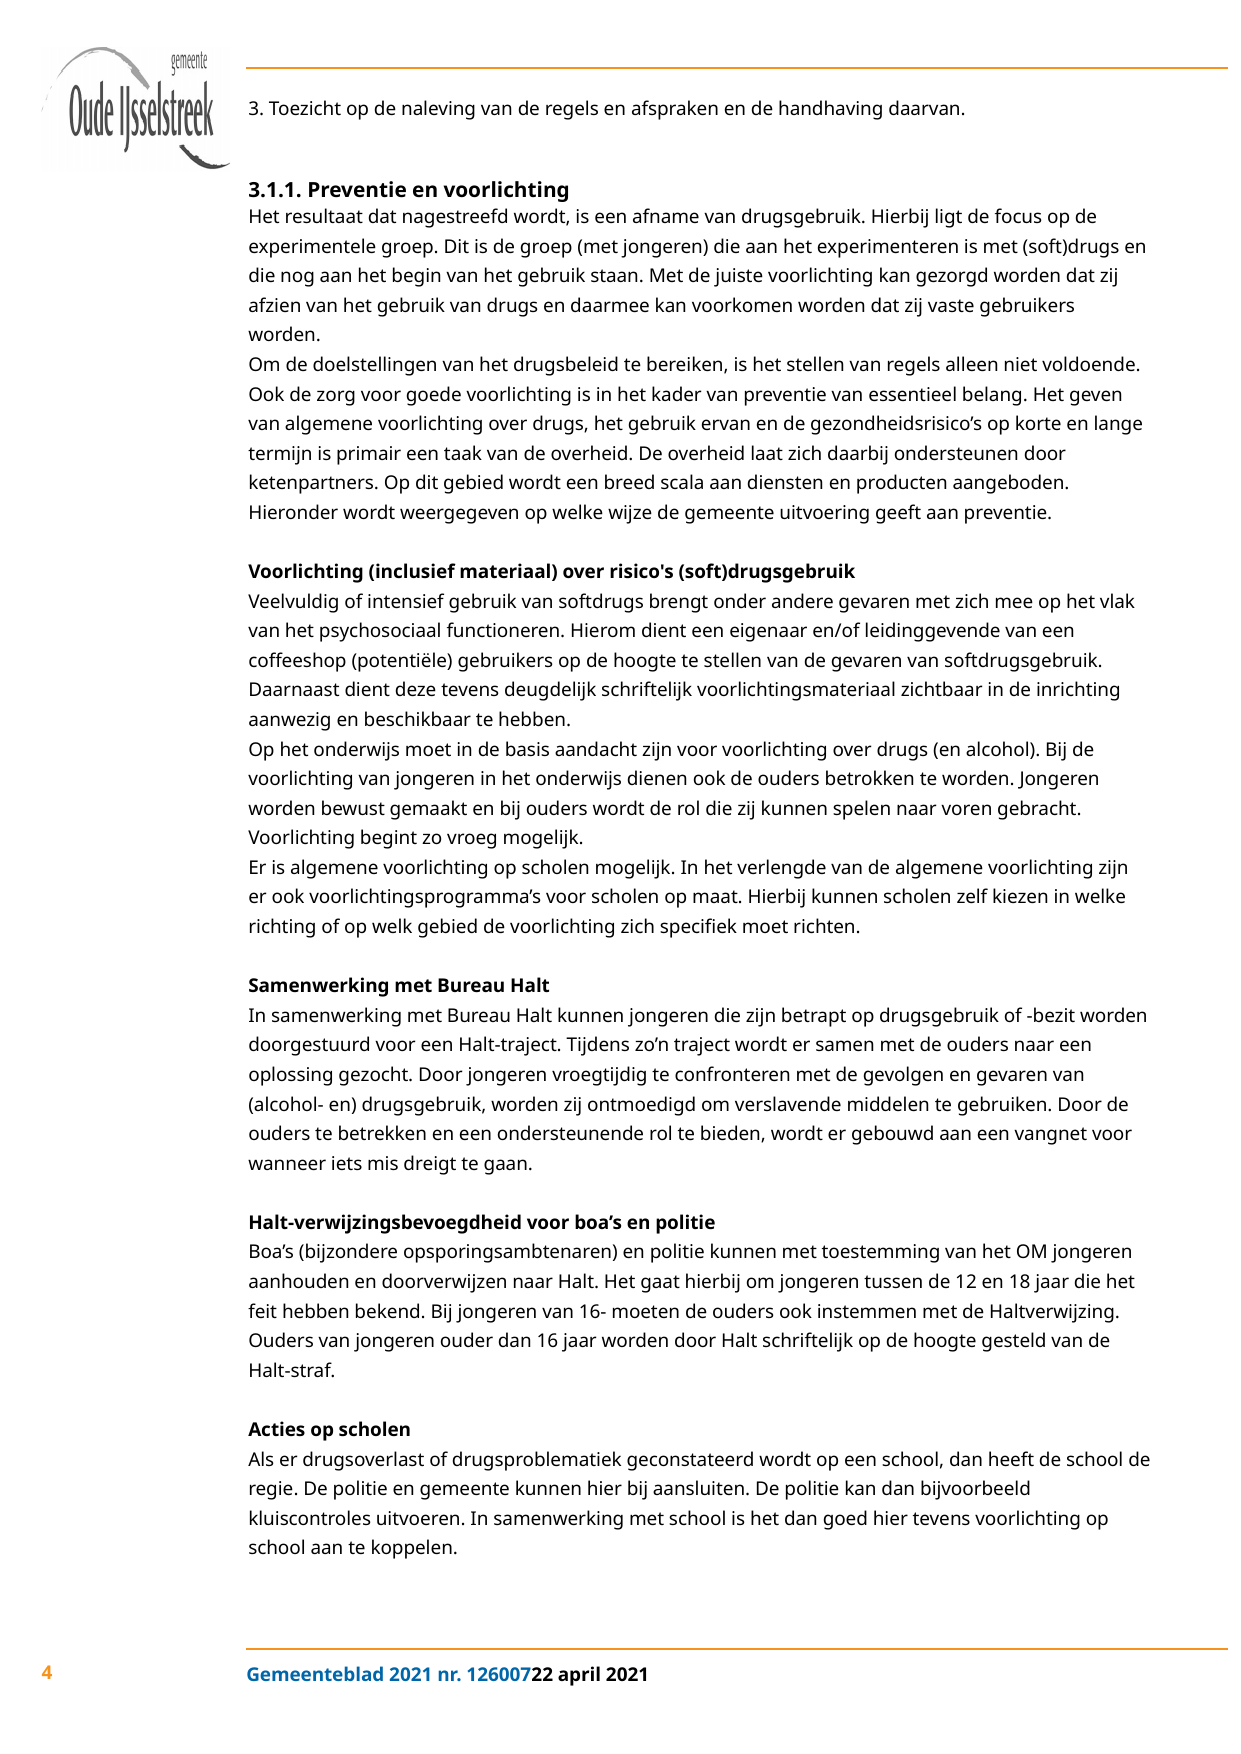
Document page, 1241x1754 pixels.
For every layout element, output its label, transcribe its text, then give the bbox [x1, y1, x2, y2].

text Halt-verwijzingsbevoegdheid voor boa’s en politie [248, 1209, 1152, 1235]
text Boa’s (bijzondere opsporingsambtenaren) en politie kunnen met toestemming van het OM jongeren aanhouden en doorverwijzen naar Halt. Het gaat hierbij om jongeren tussen de 12 en 18 jaar die het feit hebben bekend. Bij jongeren van 16- moeten de ouders ook instemmen met de Haltverwijzing. Ouders van jongeren ouder dan 16 jaar worden door Halt schriftelijk op de hoogte gesteld van de Halt-straf. [248, 1239, 1152, 1383]
text Acties op scholen [248, 1416, 1152, 1442]
text Voorlichting (inclusief materiaal) over risico's (soft)drugsgebruik [248, 558, 1152, 584]
text Samenwerking met Bureau Halt [248, 972, 1152, 998]
text Hieronder wordt weergegeven op welke wijze de gemeente uitvoering geeft aan preventie. [248, 499, 1152, 525]
text 3.1.1. Preventie en voorlichting [248, 175, 1152, 203]
text In samenwerking met Bureau Halt kunnen jongeren die zijn betrapt op drugsgebruik of -bezit worden doorgestuurd voor een Halt-traject. Tijdens zo’n traject wordt er samen met de ouders naar een oplossing gezocht. Door jongeren vroegtijdig te confronteren met de gevolgen en gevaren van (alcohol- en) drugsgebruik, worden zij ontmoedigd om verslavende middelen te gebruiken. Door de ouders te betrekken en een ondersteunende rol te bieden, wordt er gebouwd aan een vangnet voor wanneer iets mis dreigt te gaan. [248, 1002, 1152, 1176]
text Op het onderwijs moet in de basis aandacht zijn voor voorlichting over drugs (en alcohol). Bij de voorlichting van jongeren in het onderwijs dienen ook de ouders betrokken te worden. Jongeren worden bewust gemaakt en bij ouders wordt de rol die zij kunnen spelen naar voren gebracht. Voorlichting begint zo vroeg mogelijk. [248, 736, 1152, 850]
text 3. Toezicht op de naleving van de regels en afspraken en de handhaving daarvan. [248, 95, 1152, 121]
text Als er drugsoverlast of drugsproblematiek geconstateerd wordt op een school, dan heeft de school de regie. De politie en gemeente kunnen hier bij aansluiten. De politie kan dan bijvoorbeeld kluiscontroles uitvoeren. In samenwerking met school is het dan goed hier tevens voorlichting op school aan te koppelen. [248, 1446, 1152, 1560]
text Er is algemene voorlichting op scholen mogelijk. In het verlengde van de algemene voorlichting zijn er ook voorlichtingsprogramma’s voor scholen op maat. Hierbij kunnen scholen zelf kiezen in welke richting of op welk gebied de voorlichting zich specifiek moet richten. [248, 854, 1152, 939]
picture [41, 47, 231, 172]
text Het resultaat dat nagestreefd wordt, is een afname van drugsgebruik. Hierbij ligt de focus op de experimentele groep. Dit is de groep (met jongeren) die aan het experimenteren is met (soft)drugs en die nog aan het begin van het gebruik staan. Met de juiste voorlichting kan gezorgd worden dat zij afzien van het gebruik van drugs en daarmee kan voorkomen worden dat zij vaste gebruikers worden. [248, 203, 1152, 347]
text Veelvuldig of intensief gebruik van softdrugs brengt onder andere gevaren met zich mee op het vlak van het psychosociaal functioneren. Hierom dient een eigenaar en/of leidinggevende van een coffeeshop (potentiële) gebruikers op de hoogte te stellen van de gevaren van softdrugsgebruik. Daarnaast dient deze tevens deugdelijk schriftelijk voorlichtingsmateriaal zichtbaar in de inrichting aanwezig en beschikbaar te hebben. [248, 588, 1152, 732]
text Om de doelstellingen van het drugsbeleid te bereiken, is het stellen van regels alleen niet voldoende. Ook de zorg voor goede voorlichting is in het kader van preventie van essentieel belang. Het geven van algemene voorlichting over drugs, het gebruik ervan en de gezondheidsrisico’s op korte en lange termijn is primair een taak van de overheid. De overheid laat zich daarbij ondersteunen door ketenpartners. Op dit gebied wordt een breed scala aan diensten en producten aangeboden. [248, 351, 1152, 495]
